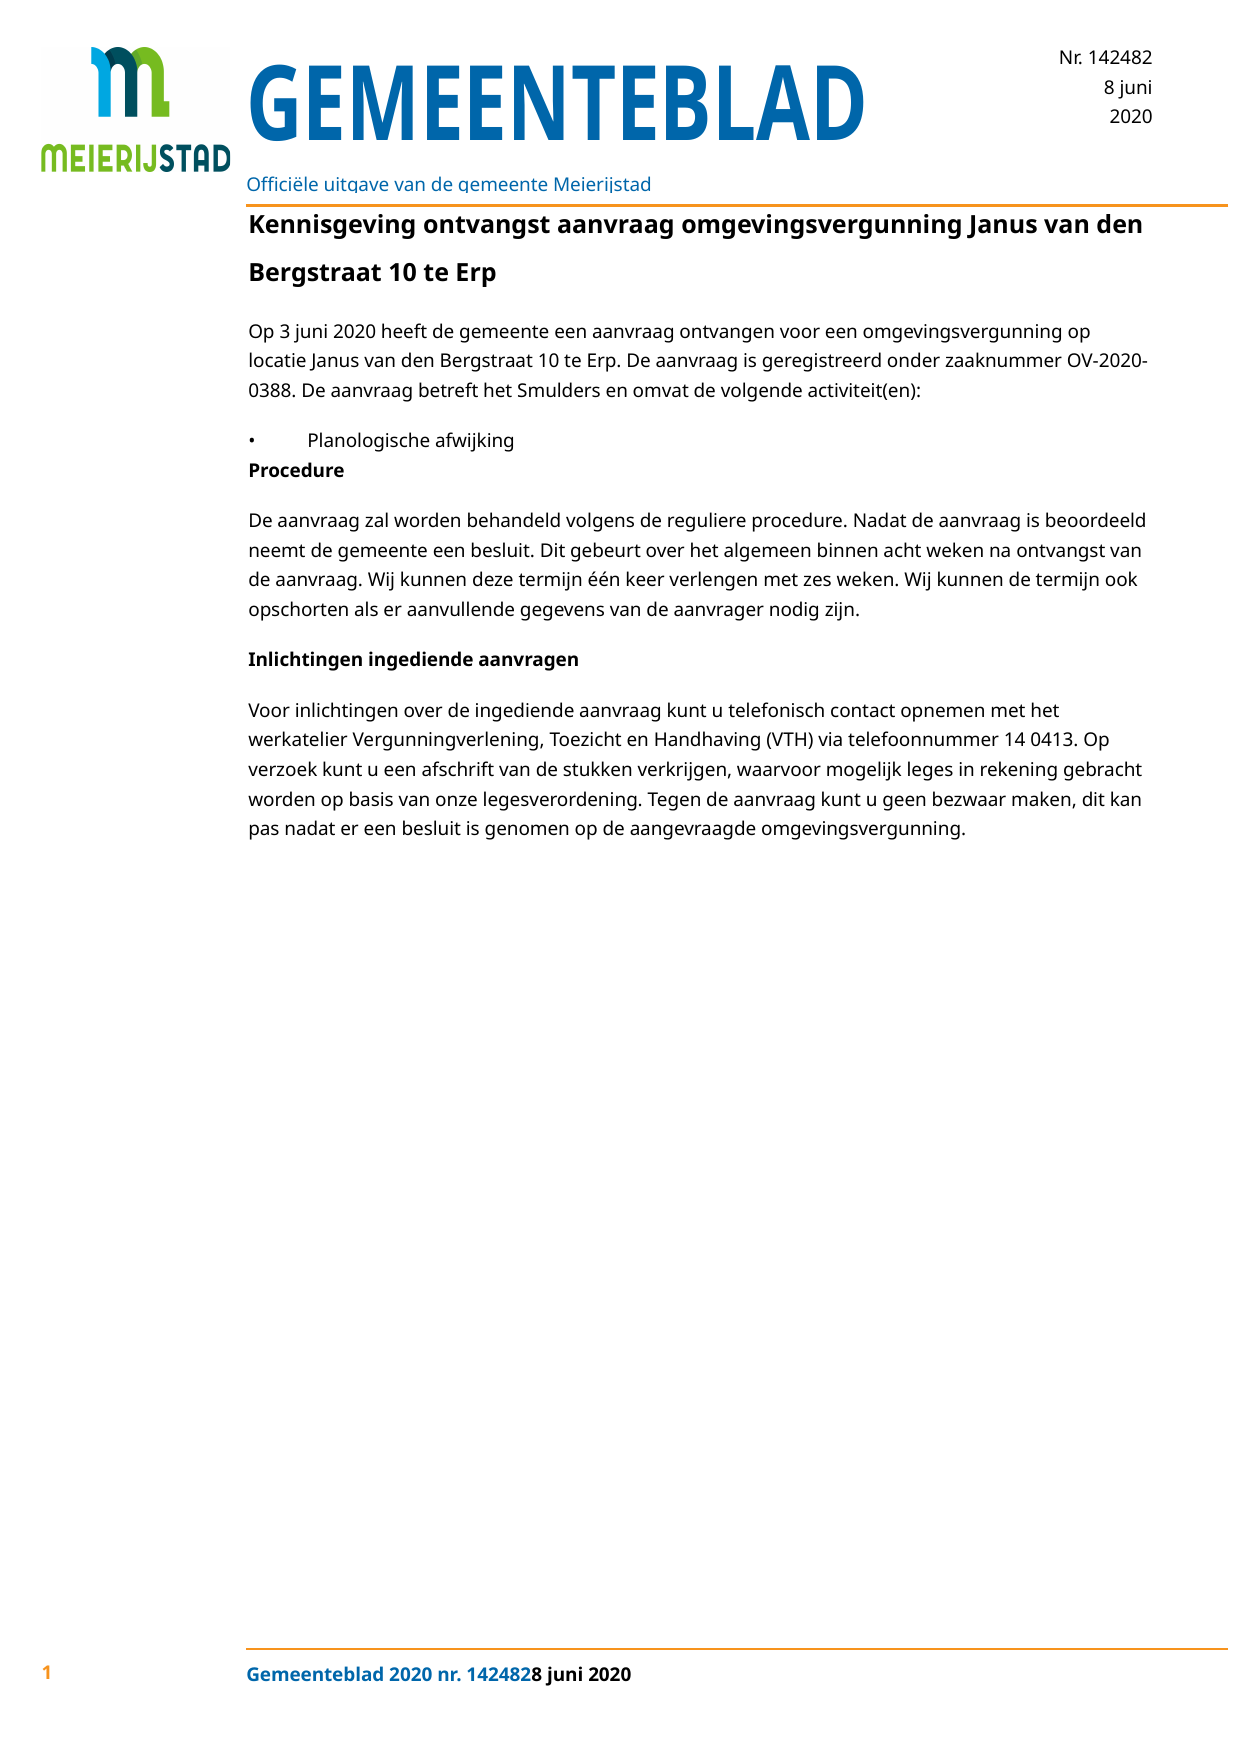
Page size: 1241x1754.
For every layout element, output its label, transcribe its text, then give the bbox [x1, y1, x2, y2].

text Op 3 juni 2020 heeft de gemeente een aanvraag ontvangen voor een omgevingsvergunning op locatie Janus van den Bergstraat 10 te Erp. De aanvraag is geregistreerd onder zaaknummer OV-2020-0388. De aanvraag betreft het Smulders en omvat de volgende activiteit(en): [248, 318, 1152, 403]
picture [41, 47, 231, 172]
list Planologische afwijking [248, 427, 1152, 453]
text Procedure [248, 457, 1152, 483]
text De aanvraag zal worden behandeld volgens de reguliere procedure. Nadat de aanvraag is beoordeeld neemt de gemeente een besluit. Dit gebeurt over het algemeen binnen acht weken na ontvangst van de aanvraag. Wij kunnen deze termijn één keer verlengen met zes weken. Wij kunnen de termijn ook opschorten als er aanvullende gegevens van de aanvrager nodig zijn. [248, 507, 1152, 622]
text Voor inlichtingen over de ingediende aanvraag kunt u telefonisch contact opnemen met het werkatelier Vergunningverlening, Toezicht en Handhaving (VTH) via telefoonnummer 14 0413. Op verzoek kunt u een afschrift van de stukken verkrijgen, waarvoor mogelijk leges in rekening gebracht worden op basis van onze legesverordening. Tegen de aanvraag kunt u geen bezwaar maken, dit kan pas nadat er een besluit is genomen op de aangevraagde omgevingsvergunning. [248, 697, 1152, 841]
text Inlichtingen ingediende aanvragen [248, 647, 1152, 672]
text Kennisgeving ontvangst aanvraag omgevingsvergunning Janus van den Bergstraat 10 te Erp [248, 207, 1152, 288]
